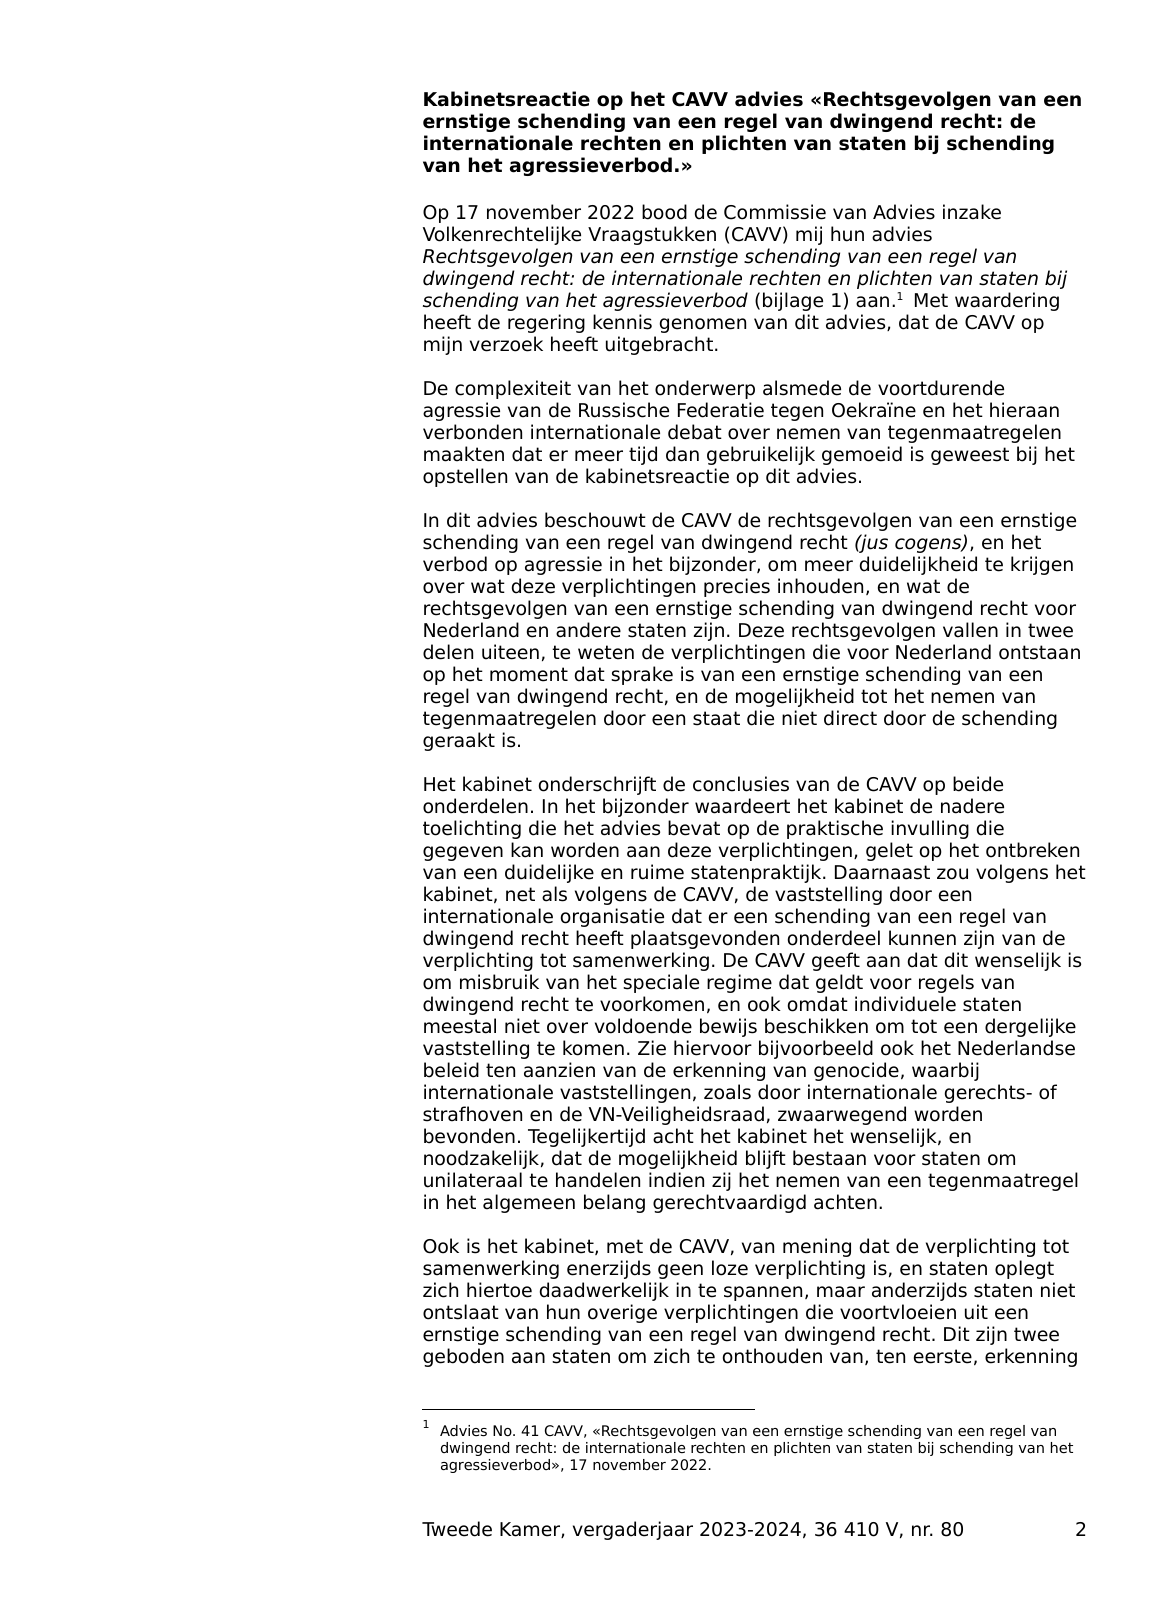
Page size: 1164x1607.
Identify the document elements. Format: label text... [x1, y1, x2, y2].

text Op 17 november 2022 bood de Commissie van Advies inzake Volkenrechtelijke Vraagstukken (CAVV) mij hun advies Rechtsgevolgen van een ernstige schending van een regel van dwingend recht: de internationale rechten en plichten van staten bij schending van het agressieverbod (bijlage 1) aan. Met waardering heeft de regering kennis genomen van dit advies, dat de CAVV op mijn verzoek heeft uitgebracht. [422, 202, 1087, 356]
text De complexiteit van het onderwerp alsmede de voortdurende agressie van de Russische Federatie tegen Oekraïne en het hieraan verbonden internationale debat over nemen van tegenmaatregelen maakten dat er meer tijd dan gebruikelijk gemoeid is geweest bij het opstellen van de kabinetsreactie op dit advies. [422, 378, 1087, 488]
subtitle Kabinetsreactie op het CAVV advies «Rechtsgevolgen van een ernstige schending van een regel van dwingend recht: de internationale rechten en plichten van staten bij schending van het agressieverbod.» [422, 89, 1087, 177]
text Advies No. 41 CAVV, «Rechtsgevolgen van een ernstige schending van een regel van dwingend recht: de internationale rechten en plichten van staten bij schending van het agressieverbod», 17 november 2022. [422, 1418, 1087, 1474]
text Het kabinet onderschrijft de conclusies van de CAVV op beide onderdelen. In het bijzonder waardeert het kabinet de nadere toelichting die het advies bevat op de praktische invulling die gegeven kan worden aan deze verplichtingen, gelet op het ontbreken van een duidelijke en ruime statenpraktijk. Daarnaast zou volgens het kabinet, net als volgens de CAVV, de vaststelling door een internationale organisatie dat er een schending van een regel van dwingend recht heeft plaatsgevonden onderdeel kunnen zijn van de verplichting tot samenwerking. De CAVV geeft aan dat dit wenselijk is om misbruik van het speciale regime dat geldt voor regels van dwingend recht te voorkomen, en ook omdat individuele staten meestal niet over voldoende bewijs beschikken om tot een dergelijke vaststelling te komen. Zie hiervoor bijvoorbeeld ook het Nederlandse beleid ten aanzien van de erkenning van genocide, waarbij internationale vaststellingen, zoals door internationale gerechts- of strafhoven en de VN-Veiligheidsraad, zwaarwegend worden bevonden. Tegelijkertijd acht het kabinet het wenselijk, en noodzakelijk, dat de mogelijkheid blijft bestaan voor staten om unilateraal te handelen indien zij het nemen van een tegenmaatregel in het algemeen belang gerechtvaardigd achten. [422, 774, 1087, 1214]
text In dit advies beschouwt de CAVV de rechtsgevolgen van een ernstige schending van een regel van dwingend recht (jus cogens), en het verbod op agressie in het bijzonder, om meer duidelijkheid te krijgen over wat deze verplichtingen precies inhouden, en wat de rechtsgevolgen van een ernstige schending van dwingend recht voor Nederland en andere staten zijn. Deze rechtsgevolgen vallen in twee delen uiteen, te weten de verplichtingen die voor Nederland ontstaan op het moment dat sprake is van een ernstige schending van een regel van dwingend recht, en de mogelijkheid tot het nemen van tegenmaatregelen door een staat die niet direct door de schending geraakt is. [422, 510, 1087, 752]
text Ook is het kabinet, met de CAVV, van mening dat de verplichting tot samenwerking enerzijds geen loze verplichting is, en staten oplegt zich hiertoe daadwerkelijk in te spannen, maar anderzijds staten niet ontslaat van hun overige verplichtingen die voortvloeien uit een ernstige schending van een regel van dwingend recht. Dit zijn twee geboden aan staten om zich te onthouden van, ten eerste, erkenning [422, 1236, 1087, 1368]
